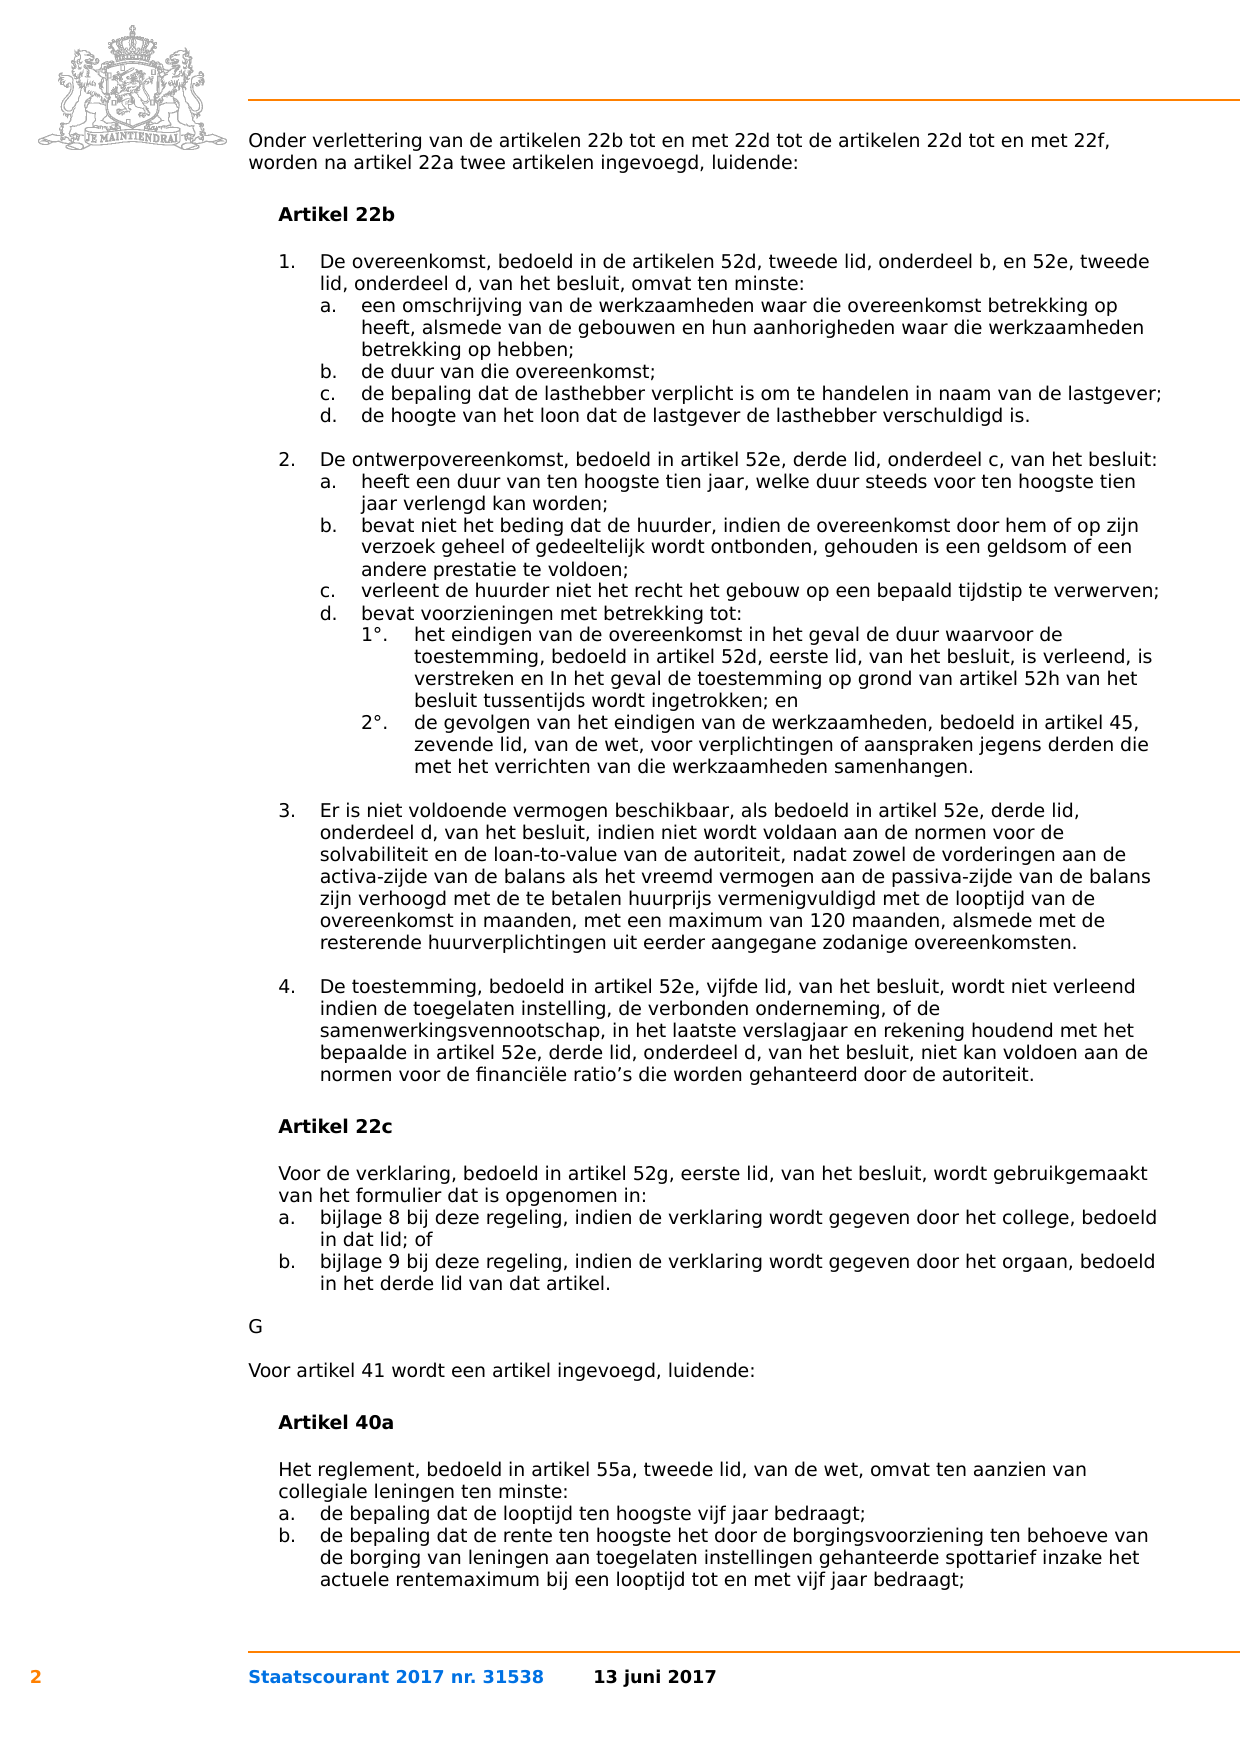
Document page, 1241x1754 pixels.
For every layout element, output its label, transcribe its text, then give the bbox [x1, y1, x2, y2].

text b. de bepaling dat de rente ten hoogste het door de borgingsvoorziening ten behoeve van de borging van leningen aan toegelaten instellingen gehanteerde spottarief inzake het actuele rentemaximum bij een looptijd tot en met vijf jaar bedraagt; [278, 1525, 1163, 1591]
text Voor artikel 41 wordt een artikel ingevoegd, luidende: [248, 1360, 1163, 1382]
subtitle Artikel 22b [278, 204, 1163, 226]
text Voor de verklaring, bedoeld in artikel 52g, eerste lid, van het besluit, wordt gebruikgemaakt van het formulier dat is opgenomen in: [278, 1163, 1163, 1207]
text a. heeft een duur van ten hoogste tien jaar, welke duur steeds voor ten hoogste tien jaar verlengd kan worden; [319, 471, 1163, 514]
text a. een omschrijving van de werkzaamheden waar die overeenkomst betrekking op heeft, alsmede van de gebouwen en hun aanhorigheden waar die werkzaamheden betrekking op hebben; [319, 295, 1163, 361]
subtitle Artikel 22c [278, 1116, 1163, 1138]
text 2. De ontwerpovereenkomst, bedoeld in artikel 52e, derde lid, onderdeel c, van het besluit: [278, 448, 1163, 471]
text b. bijlage 9 bij deze regeling, indien de verklaring wordt gegeven door het orgaan, bedoeld in het derde lid van dat artikel. [278, 1251, 1163, 1294]
text c. de bepaling dat de lasthebber verplicht is om te handelen in naam van de lastgever; [319, 383, 1163, 405]
text 2°. de gevolgen van het eindigen van de werkzaamheden, bedoeld in artikel 45, zevende lid, van de wet, voor verplichtingen of aanspraken jegens derden die met het verrichten van die werkzaamheden samenhangen. [361, 712, 1163, 778]
text c. verleent de huurder niet het recht het gebouw op een bepaald tijdstip te verwerven; [319, 580, 1163, 602]
text G [248, 1316, 1163, 1338]
text 3. Er is niet voldoende vermogen beschikbaar, als bedoeld in artikel 52e, derde lid, onderdeel d, van het besluit, indien niet wordt voldaan aan de normen voor de solvabiliteit en de loan-to-value van de autoriteit, nadat zowel de vorderingen aan de activa-zijde van de balans als het vreemd vermogen aan de passiva-zijde van de balans zijn verhoogd met de te betalen huurprijs vermenigvuldigd met de looptijd van de overeenkomst in maanden, met een maximum van 120 maanden, alsmede met de resterende huurverplichtingen uit eerder aangegane zodanige overeenkomsten. [278, 800, 1163, 954]
picture [38, 25, 227, 150]
text 1. De overeenkomst, bedoeld in de artikelen 52d, tweede lid, onderdeel b, en 52e, tweede lid, onderdeel d, van het besluit, omvat ten minste: [278, 251, 1163, 295]
text Het reglement, bedoeld in artikel 55a, tweede lid, van de wet, omvat ten aanzien van collegiale leningen ten minste: [278, 1459, 1163, 1503]
text b. bevat niet het beding dat de huurder, indien de overeenkomst door hem of op zijn verzoek geheel of gedeeltelijk wordt ontbonden, gehouden is een geldsom of een andere prestatie te voldoen; [319, 514, 1163, 580]
text d. de hoogte van het loon dat de lastgever de lasthebber verschuldigd is. [319, 405, 1163, 427]
subtitle Artikel 40a [278, 1412, 1163, 1434]
text a. bijlage 8 bij deze regeling, indien de verklaring wordt gegeven door het college, bedoeld in dat lid; of [278, 1207, 1163, 1251]
text d. bevat voorzieningen met betrekking tot: [319, 602, 1163, 624]
text Onder verlettering van de artikelen 22b tot en met 22d tot de artikelen 22d tot en met 22f, worden na artikel 22a twee artikelen ingevoegd, luidende: [248, 130, 1163, 174]
text 4. De toestemming, bedoeld in artikel 52e, vijfde lid, van het besluit, wordt niet verleend indien de toegelaten instelling, de verbonden onderneming, of de samenwerkingsvennootschap, in het laatste verslagjaar en rekening houdend met het bepaalde in artikel 52e, derde lid, onderdeel d, van het besluit, niet kan voldoen aan de normen voor de financiële ratio’s die worden gehanteerd door de autoriteit. [278, 976, 1163, 1086]
text b. de duur van die overeenkomst; [319, 361, 1163, 383]
text a. de bepaling dat de looptijd ten hoogste vijf jaar bedraagt; [278, 1503, 1163, 1525]
text 1°. het eindigen van de overeenkomst in het geval de duur waarvoor de toestemming, bedoeld in artikel 52d, eerste lid, van het besluit, is verleend, is verstreken en In het geval de toestemming op grond van artikel 52h van het besluit tussentijds wordt ingetrokken; en [361, 624, 1163, 712]
